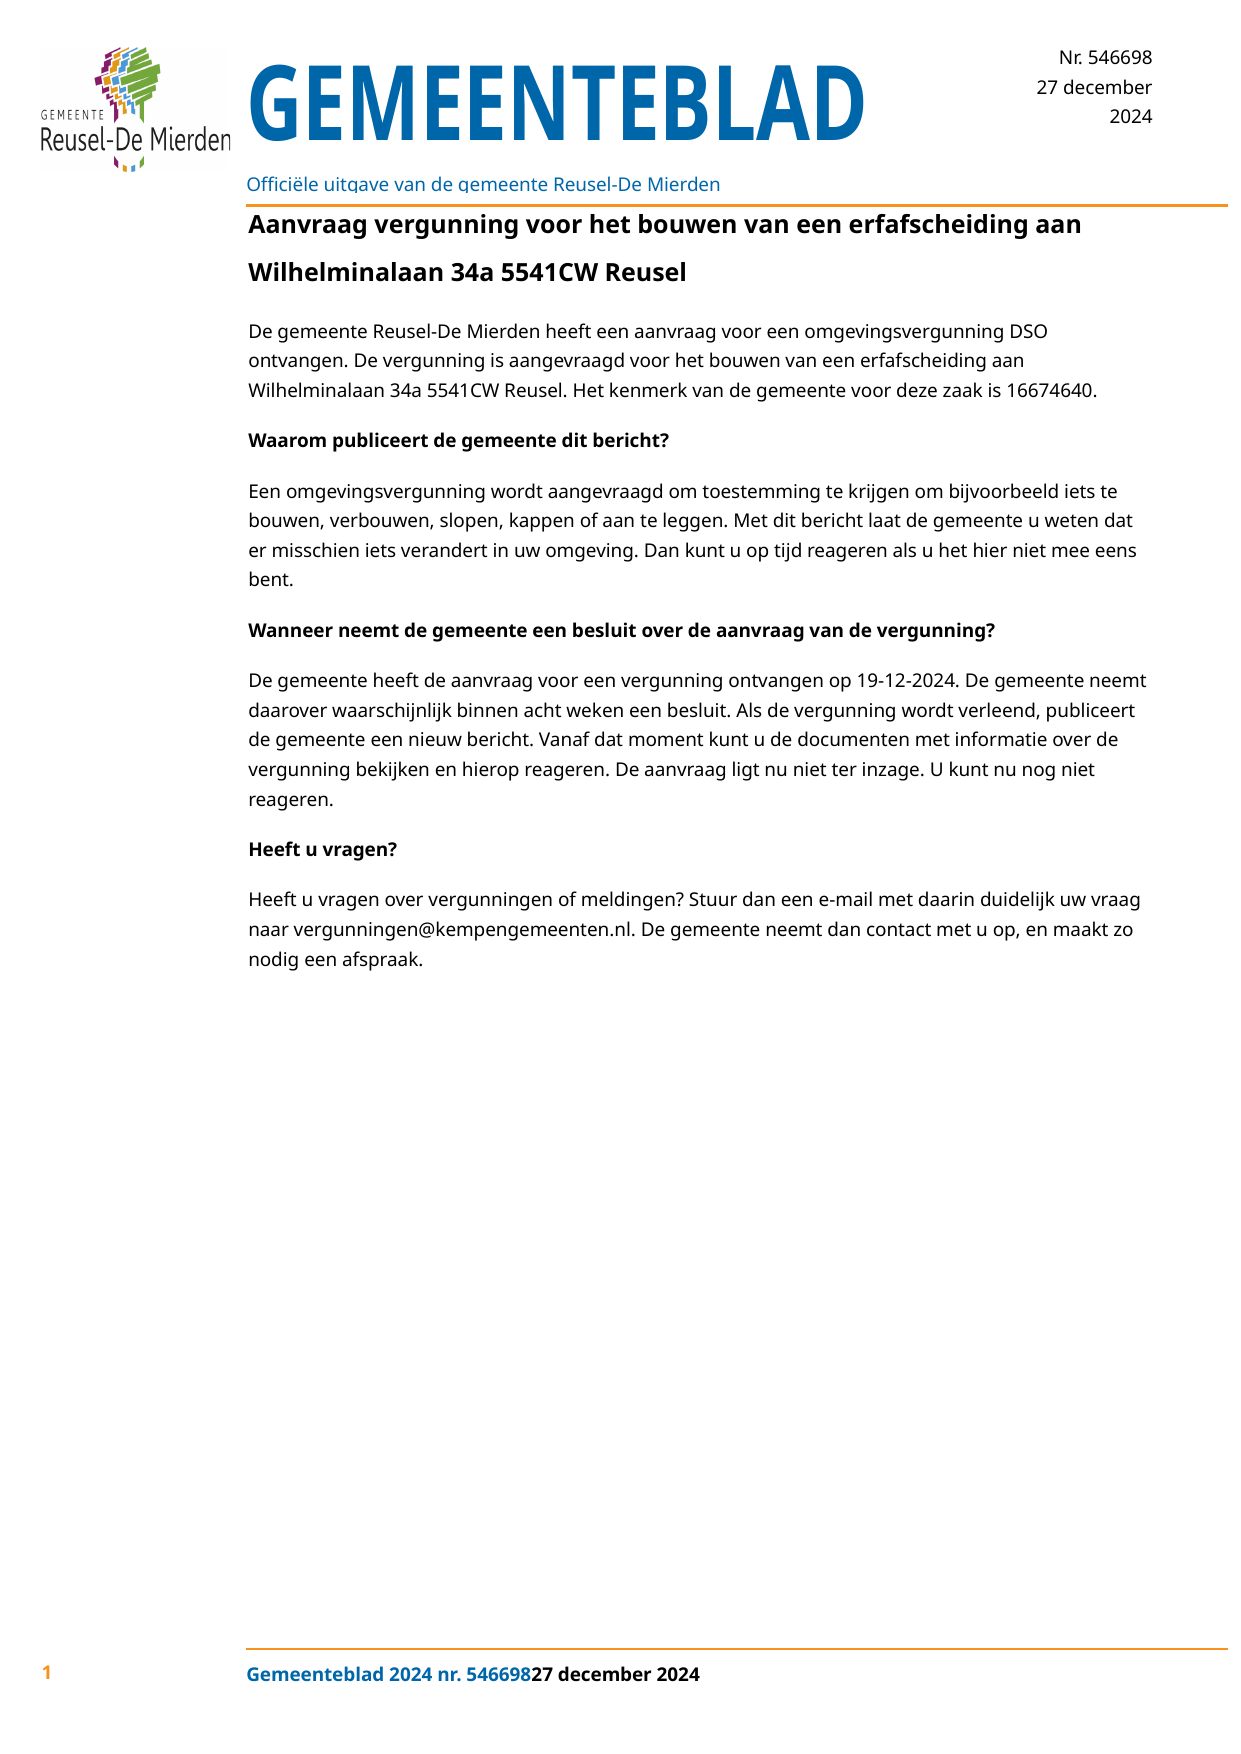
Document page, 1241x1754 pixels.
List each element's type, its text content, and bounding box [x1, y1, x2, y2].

text Een omgevingsvergunning wordt aangevraagd om toestemming te krijgen om bijvoorbeeld iets te bouwen, verbouwen, slopen, kappen of aan te leggen. Met dit bericht laat de gemeente u weten dat er misschien iets verandert in uw omgeving. Dan kunt u op tijd reageren als u het hier niet mee eens bent. [248, 478, 1152, 592]
picture [41, 47, 231, 172]
text De gemeente heeft de aanvraag voor een vergunning ontvangen op 19-12-2024. De gemeente neemt daarover waarschijnlijk binnen acht weken een besluit. Als de vergunning wordt verleend, publiceert de gemeente een nieuw bericht. Vanaf dat moment kunt u de documenten met informatie over de vergunning bekijken en hierop reageren. De aanvraag ligt nu niet ter inzage. U kunt nu nog niet reageren. [248, 667, 1152, 812]
text Heeft u vragen over vergunningen of meldingen? Stuur dan een e-mail met daarin duidelijk uw vraag naar vergunningen@kempengemeenten.nl. De gemeente neemt dan contact met u op, en maakt zo nodig een afspraak. [248, 887, 1152, 972]
text Heeft u vragen? [248, 836, 1152, 862]
text Waarom publiceert de gemeente dit bericht? [248, 427, 1152, 453]
text De gemeente Reusel-De Mierden heeft een aanvraag voor een omgevingsvergunning DSO ontvangen. De vergunning is aangevraagd voor het bouwen van een erfafscheiding aan Wilhelminalaan 34a 5541CW Reusel. Het kenmerk van de gemeente voor deze zaak is 16674640. [248, 318, 1152, 403]
text Wanneer neemt de gemeente een besluit over de aanvraag van de vergunning? [248, 617, 1152, 643]
text Aanvraag vergunning voor het bouwen van een erfafscheiding aan Wilhelminalaan 34a 5541CW Reusel [248, 207, 1152, 288]
